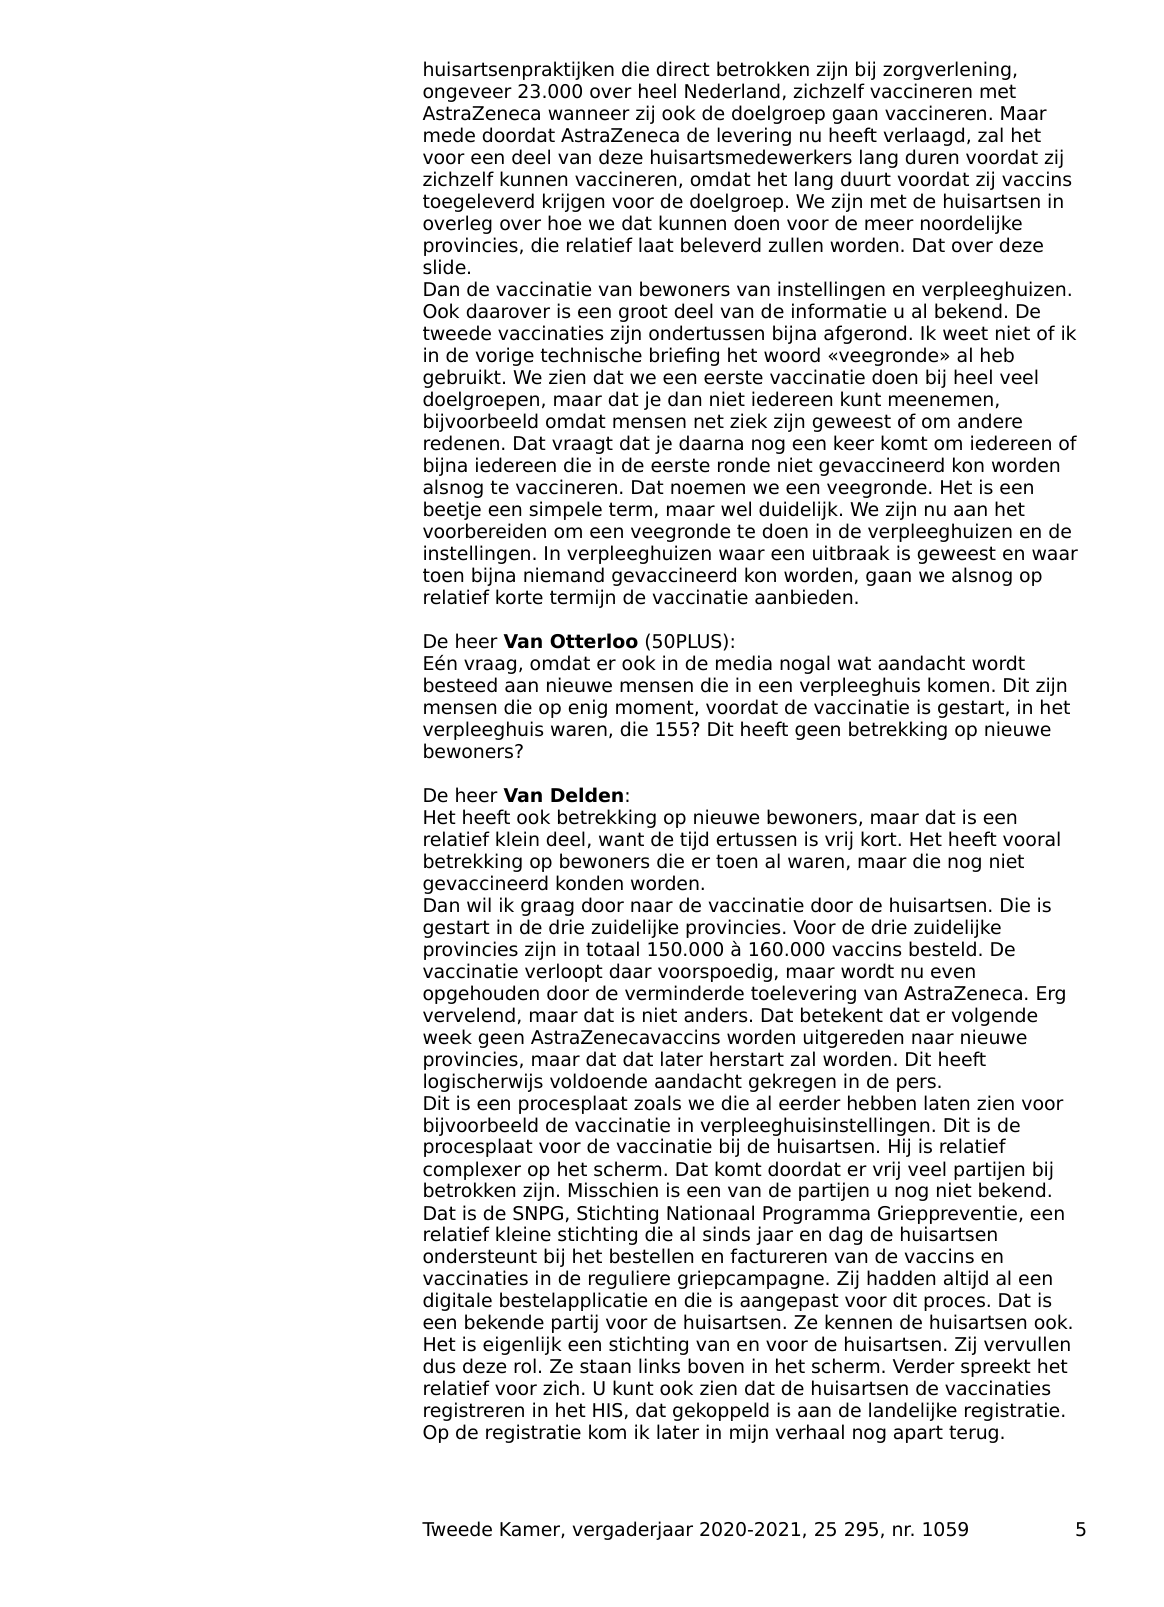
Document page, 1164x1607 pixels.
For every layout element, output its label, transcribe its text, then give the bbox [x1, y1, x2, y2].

text De heer Van Otterloo (50PLUS): [422, 631, 1087, 653]
text Dit is een procesplaat zoals we die al eerder hebben laten zien voor bijvoorbeeld de vaccinatie in verpleeghuisinstellingen. Dit is de procesplaat voor de vaccinatie bij de huisartsen. Hij is relatief complexer op het scherm. Dat komt doordat er vrij veel partijen bij betrokken zijn. Misschien is een van de partijen u nog niet bekend. Dat is de SNPG, Stichting Nationaal Programma Grieppreventie, een relatief kleine stichting die al sinds jaar en dag de huisartsen ondersteunt bij het bestellen en factureren van de vaccins en vaccinaties in de reguliere griepcampagne. Zij hadden altijd al een digitale bestelapplicatie en die is aangepast voor dit proces. Dat is een bekende partij voor de huisartsen. Ze kennen de huisartsen ook. Het is eigenlijk een stichting van en voor de huisartsen. Zij vervullen dus deze rol. Ze staan links boven in het scherm. Verder spreekt het relatief voor zich. U kunt ook zien dat de huisartsen de vaccinaties registreren in het HIS, dat gekoppeld is aan de landelijke registratie. Op de registratie kom ik later in mijn verhaal nog apart terug. [422, 1092, 1087, 1444]
text Dan wil ik graag door naar de vaccinatie door de huisartsen. Die is gestart in de drie zuidelijke provincies. Voor de drie zuidelijke provincies zijn in totaal 150.000 à 160.000 vaccins besteld. De vaccinatie verloopt daar voorspoedig, maar wordt nu even opgehouden door de verminderde toelevering van AstraZeneca. Erg vervelend, maar dat is niet anders. Dat betekent dat er volgende week geen AstraZenecavaccins worden uitgereden naar nieuwe provincies, maar dat dat later herstart zal worden. Dit heeft logischerwijs voldoende aandacht gekregen in de pers. [422, 895, 1087, 1092]
text De heer Van Delden: [422, 785, 1087, 807]
text Dan de vaccinatie van bewoners van instellingen en verpleeghuizen. Ook daarover is een groot deel van de informatie u al bekend. De tweede vaccinaties zijn ondertussen bijna afgerond. Ik weet niet of ik in de vorige technische briefing het woord «veegronde» al heb gebruikt. We zien dat we een eerste vaccinatie doen bij heel veel doelgroepen, maar dat je dan niet iedereen kunt meenemen, bijvoorbeeld omdat mensen net ziek zijn geweest of om andere redenen. Dat vraagt dat je daarna nog een keer komt om iedereen of bijna iedereen die in de eerste ronde niet gevaccineerd kon worden alsnog te vaccineren. Dat noemen we een veegronde. Het is een beetje een simpele term, maar wel duidelijk. We zijn nu aan het voorbereiden om een veegronde te doen in de verpleeghuizen en de instellingen. In verpleeghuizen waar een uitbraak is geweest en waar toen bijna niemand gevaccineerd kon worden, gaan we alsnog op relatief korte termijn de vaccinatie aanbieden. [422, 279, 1087, 608]
text Het heeft ook betrekking op nieuwe bewoners, maar dat is een relatief klein deel, want de tijd ertussen is vrij kort. Het heeft vooral betrekking op bewoners die er toen al waren, maar die nog niet gevaccineerd konden worden. [422, 807, 1087, 895]
text Eén vraag, omdat er ook in de media nogal wat aandacht wordt besteed aan nieuwe mensen die in een verpleeghuis komen. Dit zijn mensen die op enig moment, voordat de vaccinatie is gestart, in het verpleeghuis waren, die 155? Dit heeft geen betrekking op nieuwe bewoners? [422, 653, 1087, 763]
text huisartsenpraktijken die direct betrokken zijn bij zorgverlening, ongeveer 23.000 over heel Nederland, zichzelf vaccineren met AstraZeneca wanneer zij ook de doelgroep gaan vaccineren. Maar mede doordat AstraZeneca de levering nu heeft verlaagd, zal het voor een deel van deze huisartsmedewerkers lang duren voordat zij zichzelf kunnen vaccineren, omdat het lang duurt voordat zij vaccins toegeleverd krijgen voor de doelgroep. We zijn met de huisartsen in overleg over hoe we dat kunnen doen voor de meer noordelijke provincies, die relatief laat beleverd zullen worden. Dat over deze slide. [422, 59, 1087, 279]
